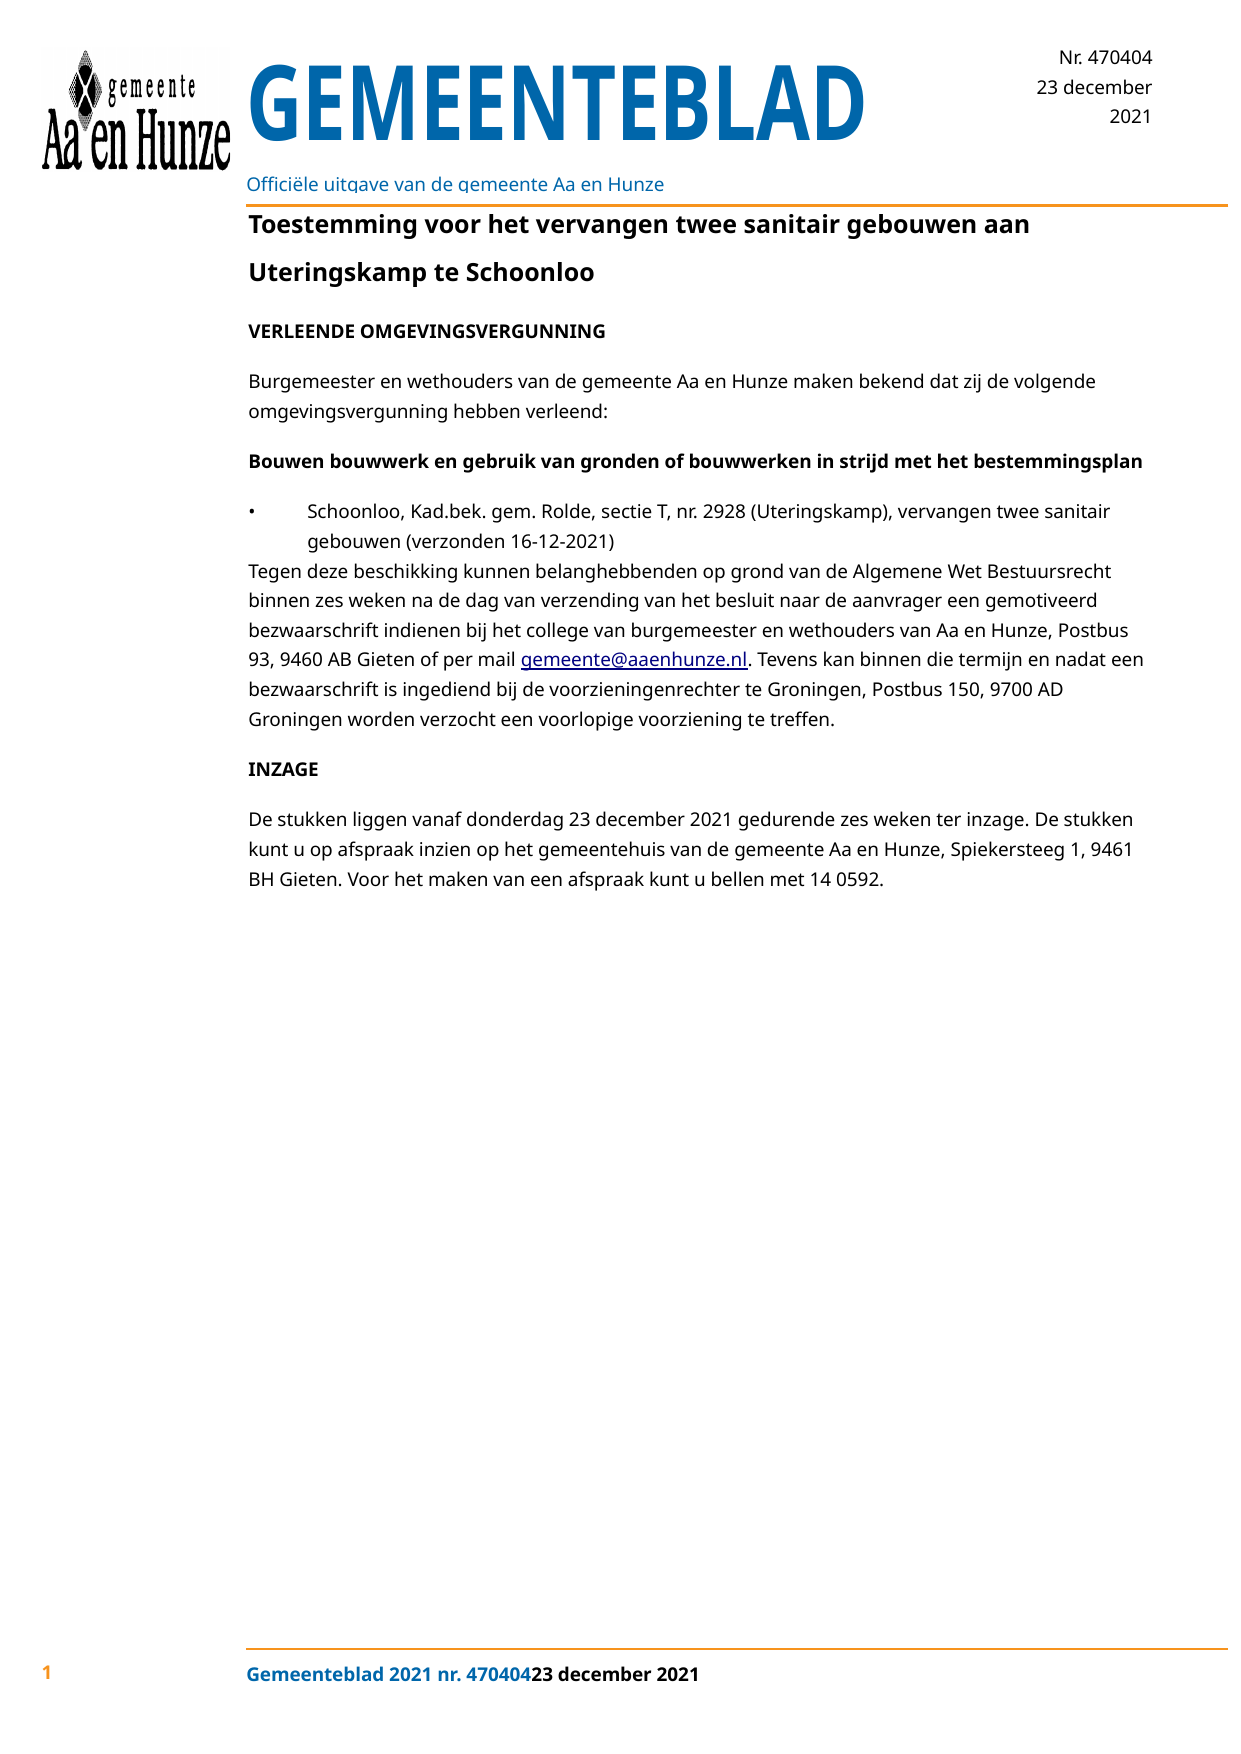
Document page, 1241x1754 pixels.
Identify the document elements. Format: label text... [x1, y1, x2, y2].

list Schoonloo, Kad.bek. gem. Rolde, sectie T, nr. 2928 (Uteringskamp), vervangen twee sanitair gebouwen (verzonden 16-12-2021) [248, 499, 1152, 554]
text De stukken liggen vanaf donderdag 23 december 2021 gedurende zes weken ter inzage. De stukken kunt u op afspraak inzien op het gemeentehuis van de gemeente Aa en Hunze, Spiekersteeg 1, 9461 BH Gieten. Voor het maken van een afspraak kunt u bellen met 14 0592. [248, 807, 1152, 892]
text INZAGE [248, 756, 1152, 782]
text VERLEENDE OMGEVINGSVERGUNNING [248, 318, 1152, 344]
text Tegen deze beschikking kunnen belanghebbenden op grond van de Algemene Wet Bestuursrecht binnen zes weken na de dag van verzending van het besluit naar de aanvrager een gemotiveerd bezwaarschrift indienen bij het college van burgemeester en wethouders van Aa en Hunze, Postbus 93, 9460 AB Gieten of per mail gemeente@aaenhunze.nl. Tevens kan binnen die termijn en nadat een bezwaarschrift is ingediend bij de voorzieningenrechter te Groningen, Postbus 150, 9700 AD Groningen worden verzocht een voorlopige voorziening te treffen. [248, 558, 1152, 732]
text Bouwen bouwwerk en gebruik van gronden of bouwwerken in strijd met het bestemmingsplan [248, 448, 1152, 474]
text Burgemeester en wethouders van de gemeente Aa en Hunze maken bekend dat zij de volgende omgevingsvergunning hebben verleend: [248, 368, 1152, 424]
picture [41, 47, 231, 172]
text Toestemming voor het vervangen twee sanitair gebouwen aan Uteringskamp te Schoonloo [248, 207, 1152, 288]
